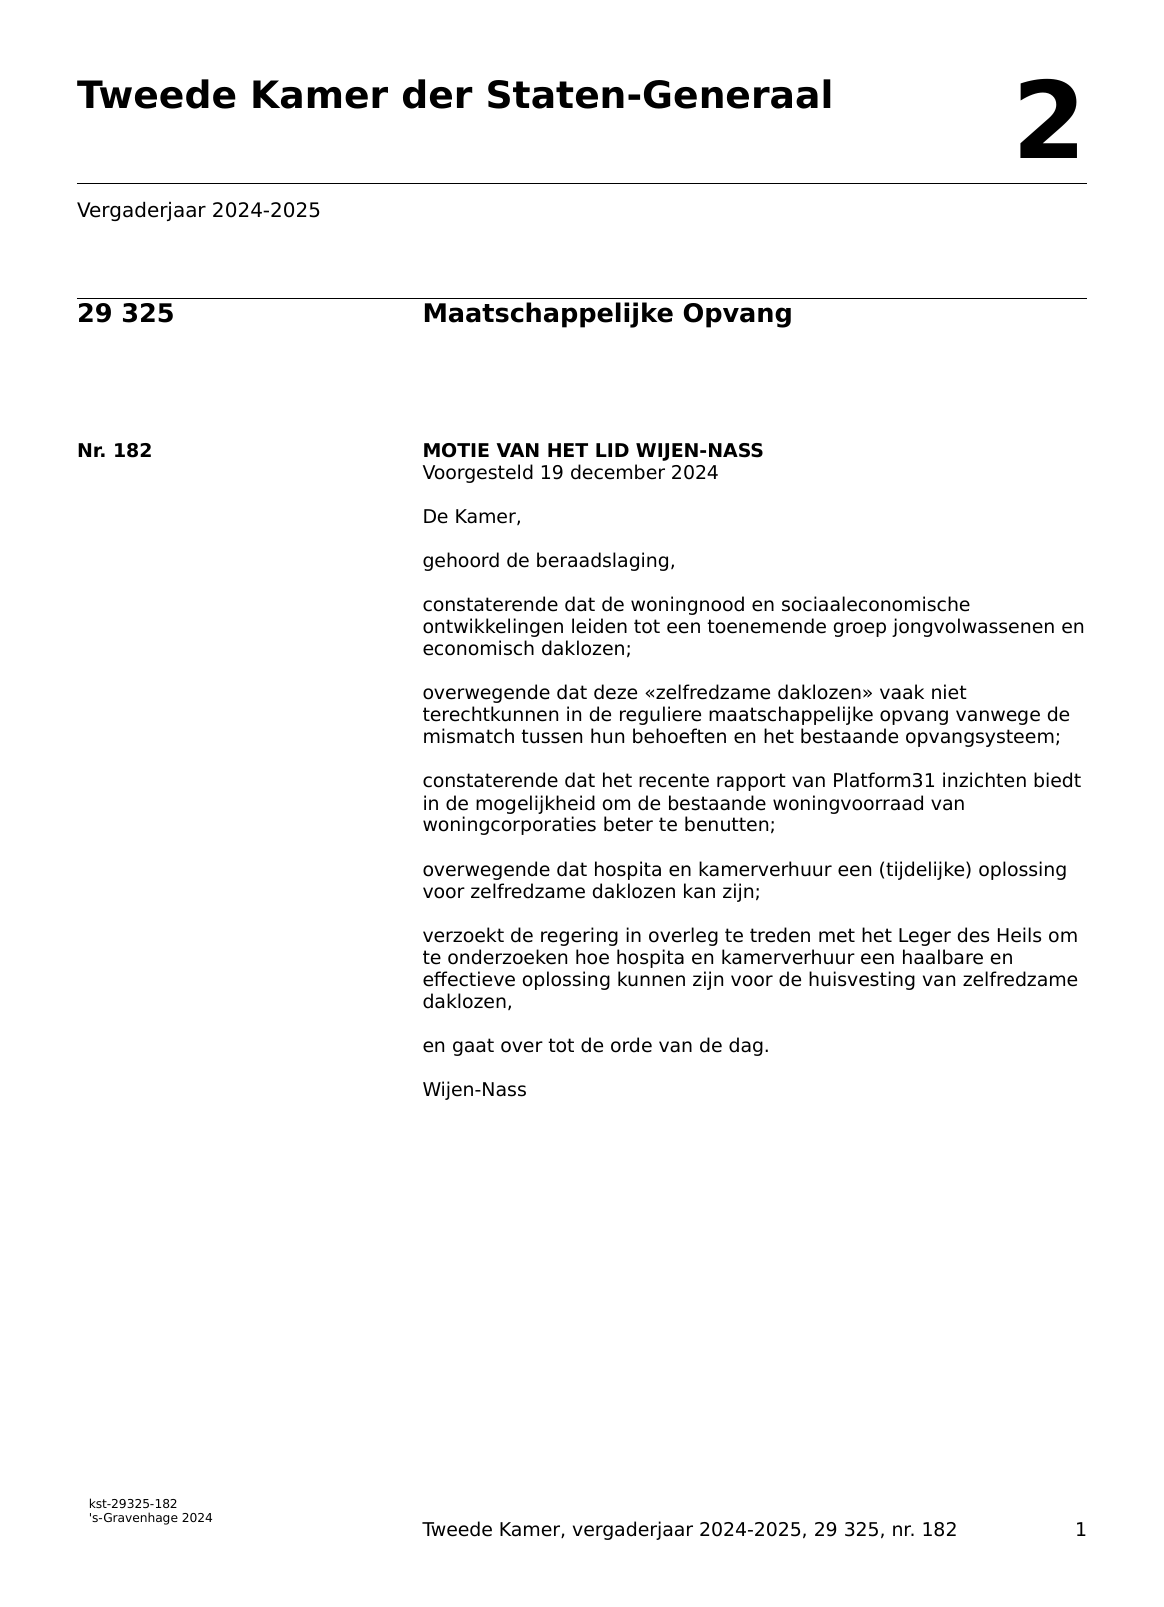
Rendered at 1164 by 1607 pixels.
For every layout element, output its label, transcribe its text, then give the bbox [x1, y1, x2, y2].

subtitle Nr. 182 MOTIE VAN HET LID WIJEN-NASS [77, 440, 1087, 462]
text overwegende dat hospita en kamerverhuur een (tijdelijke) oplossing voor zelfredzame daklozen kan zijn; [422, 858, 1087, 902]
text en gaat over tot de orde van de dag. [422, 1035, 1087, 1057]
table_cell Vergaderjaar 2024-2025 [77, 184, 1087, 298]
text Voorgesteld 19 december 2024 [422, 462, 1087, 484]
subtitle 29 325 Maatschappelijke Opvang [77, 299, 1087, 329]
table_header Tweede Kamer der Staten-Generaal [77, 59, 886, 183]
text kst-29325-182 [88, 1497, 323, 1511]
text overwegende dat deze «zelfredzame daklozen» vaak niet terechtkunnen in de reguliere maatschappelijke opvang vanwege de mismatch tussen hun behoeften en het bestaande opvangsysteem; [422, 682, 1087, 748]
text gehoord de beraadslaging, [422, 550, 1087, 572]
table_header 2 [886, 59, 1087, 183]
text constaterende dat het recente rapport van Platform31 inzichten biedt in de mogelijkheid om de bestaande woningvoorraad van woningcorporaties beter te benutten; [422, 770, 1087, 836]
text 's-Gravenhage 2024 [88, 1511, 323, 1525]
text constaterende dat de woningnood en sociaaleconomische ontwikkelingen leiden tot een toenemende groep jongvolwassenen en economisch daklozen; [422, 594, 1087, 660]
text Wijen-Nass [422, 1079, 1087, 1101]
text verzoekt de regering in overleg te treden met het Leger des Heils om te onderzoeken hoe hospita en kamerverhuur een haalbare en effectieve oplossing kunnen zijn voor de huisvesting van zelfredzame daklozen, [422, 925, 1087, 1013]
text De Kamer, [422, 506, 1087, 528]
